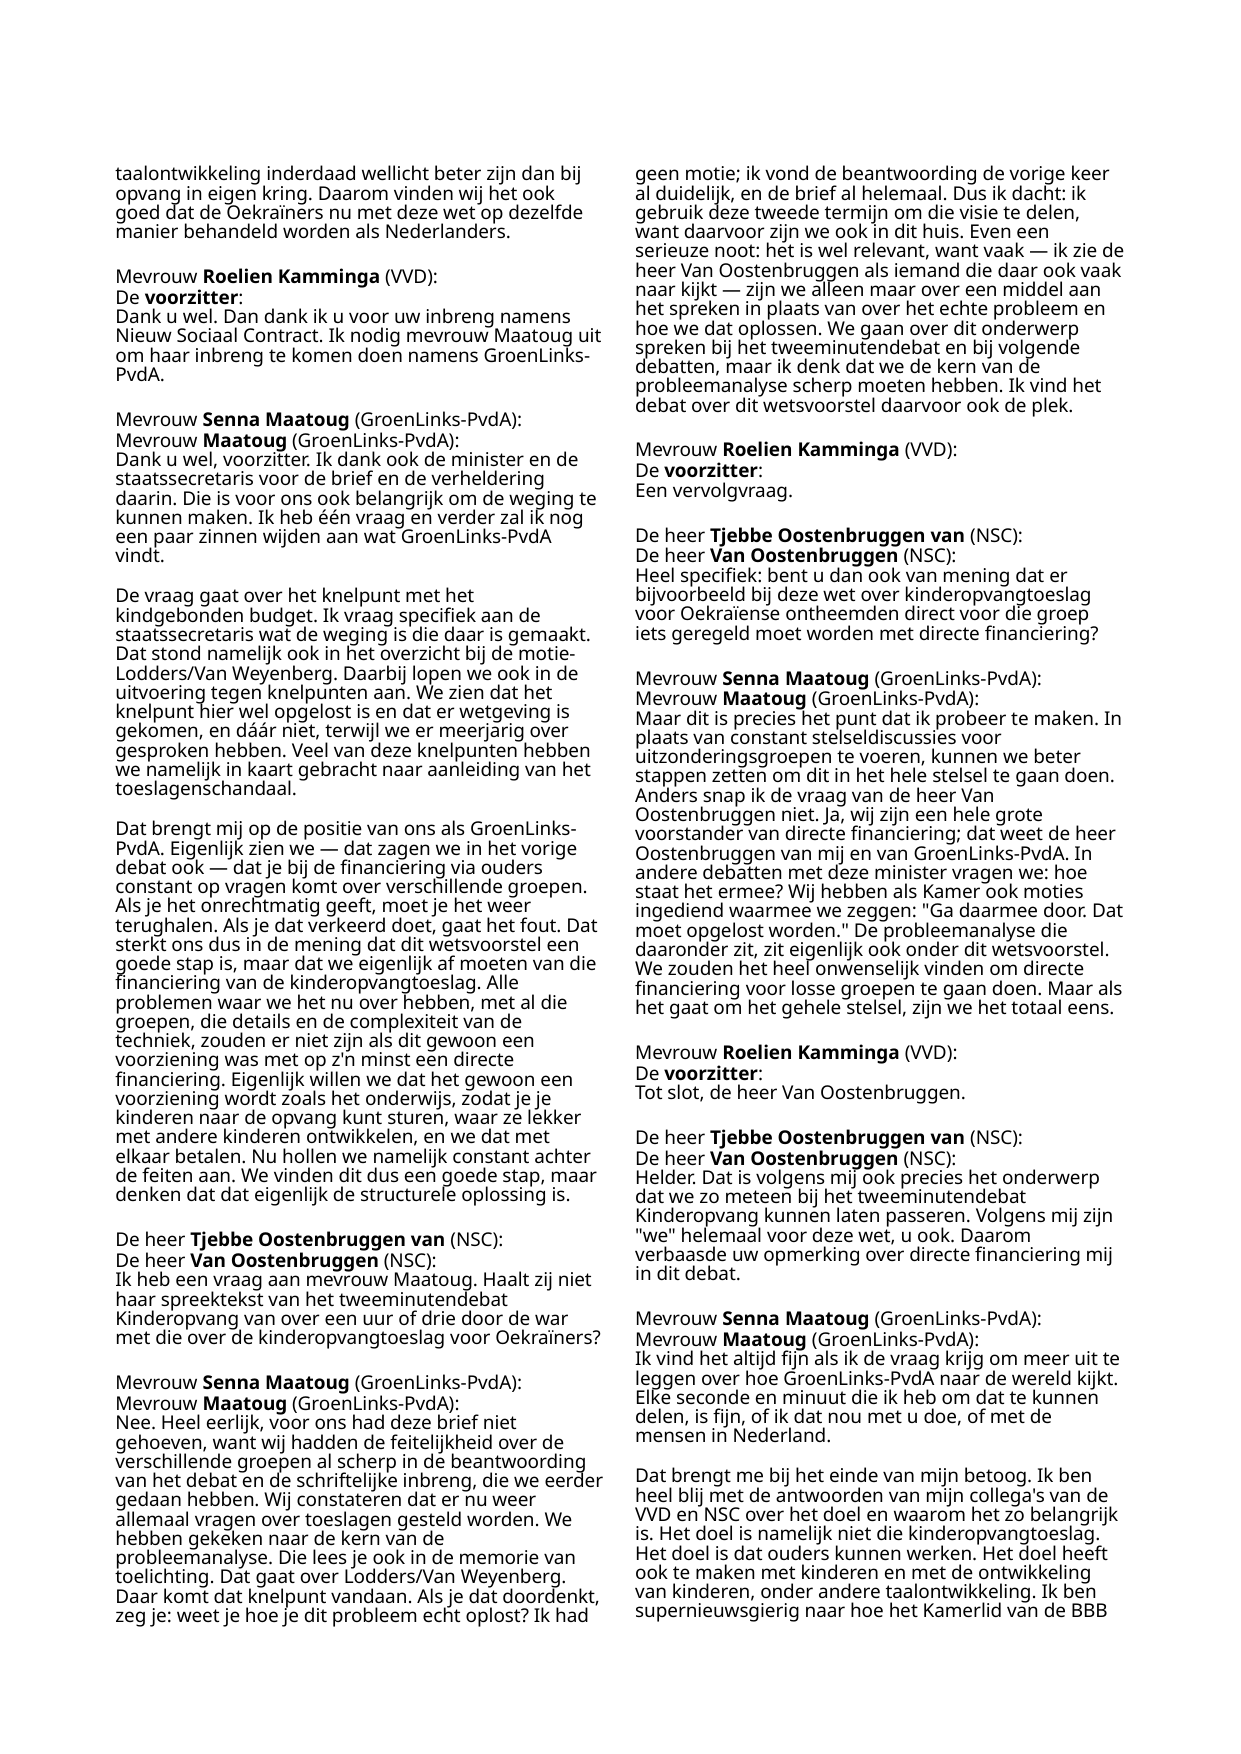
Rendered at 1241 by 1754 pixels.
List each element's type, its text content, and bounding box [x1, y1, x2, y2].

text Mevrouw Senna Maatoug (GroenLinks-PvdA): [635, 1305, 1125, 1331]
text Mevrouw Roelien Kamminga (VVD): [635, 1039, 1125, 1064]
text Ik vind het altijd fijn als ik de vraag krijg om meer uit te leggen over hoe GroenLinks-PvdA naar de wereld kijkt. Elke seconde en minuut die ik heb om dat te kunnen delen, is fijn, of ik dat nou met u doe, of met de mensen in Nederland. [635, 1350, 1125, 1447]
text De voorzitter: [635, 1064, 1125, 1084]
text geen motie; ik vond de beantwoording de vorige keer al duidelijk, en de brief al helemaal. Dus ik dacht: ik gebruik deze tweede termijn om die visie te delen, want daarvoor zijn we ook in dit huis. Even een serieuze noot: het is wel relevant, want vaak — ik zie de heer Van Oostenbruggen als iemand die daar ook vaak naar kijkt — zijn we alleen maar over een middel aan het spreken in plaats van over het echte probleem en hoe we dat oplossen. We gaan over dit onderwerp spreken bij het tweeminutendebat en bij volgende debatten, maar ik denk dat we de kern van de probleemanalyse scherp moeten hebben. Ik vind het debat over dit wetsvoorstel daarvoor ook de plek. [635, 165, 1125, 416]
text De heer Tjebbe Oostenbruggen van (NSC): [635, 1124, 1125, 1150]
text Mevrouw Maatoug (GroenLinks-PvdA): [115, 432, 605, 451]
text Dat brengt me bij het einde van mijn betoog. Ik ben heel blij met de antwoorden van mijn collega's van de VVD en NSC over het doel en waarom het zo belangrijk is. Het doel is namelijk niet die kinderopvangtoeslag. Het doel is dat ouders kunnen werken. Het doel heeft ook te maken met kinderen en met de ontwikkeling van kinderen, onder andere taalontwikkeling. Ik ben supernieuwsgierig naar hoe het Kamerlid van de BBB [635, 1467, 1125, 1622]
text Nee. Heel eerlijk, voor ons had deze brief niet gehoeven, want wij hadden de feitelijkheid over de verschillende groepen al scherp in de beantwoording van het debat en de schriftelijke inbreng, die we eerder gedaan hebben. Wij constateren dat er nu weer allemaal vragen over toeslagen gesteld worden. We hebben gekeken naar de kern van de probleemanalyse. Die lees je ook in de memorie van toelichting. Dat gaat over Lodders/Van Weyenberg. Daar komt dat knelpunt vandaan. Als je dat doordenkt, zeg je: weet je hoe je dit probleem echt oplost? Ik had [115, 1414, 605, 1626]
text Mevrouw Senna Maatoug (GroenLinks-PvdA): [115, 1369, 605, 1395]
text Mevrouw Roelien Kamminga (VVD): [115, 263, 605, 289]
text De voorzitter: [115, 289, 605, 308]
text Mevrouw Maatoug (GroenLinks-PvdA): [635, 1331, 1125, 1350]
text Dank u wel, voorzitter. Ik dank ook de minister en de staatssecretaris voor de brief en de verheldering daarin. Die is voor ons ook belangrijk om de weging te kunnen maken. Ik heb één vraag en verder zal ik nog een paar zinnen wijden aan wat GroenLinks-PvdA vindt. [115, 451, 605, 567]
text Ik heb een vraag aan mevrouw Maatoug. Haalt zij niet haar spreektekst van het tweeminutendebat Kinderopvang van over een uur of drie door de war met die over de kinderopvangtoeslag voor Oekraïners? [115, 1271, 605, 1348]
text Mevrouw Senna Maatoug (GroenLinks-PvdA): [115, 406, 605, 432]
text Mevrouw Roelien Kamminga (VVD): [635, 437, 1125, 462]
text Heel specifiek: bent u dan ook van mening dat er bijvoorbeeld bij deze wet over kinderopvangtoeslag voor Oekraïense ontheemden direct voor die groep iets geregeld moet worden met directe financiering? [635, 567, 1125, 644]
text Een vervolgvraag. [635, 482, 1125, 501]
text Mevrouw Senna Maatoug (GroenLinks-PvdA): [635, 665, 1125, 690]
text De heer Van Oostenbruggen (NSC): [635, 1150, 1125, 1169]
text Dank u wel. Dan dank ik u voor uw inbreng namens Nieuw Sociaal Contract. Ik nodig mevrouw Maatoug uit om haar inbreng te komen doen namens GroenLinks-PvdA. [115, 308, 605, 385]
text Dat brengt mij op de positie van ons als GroenLinks-PvdA. Eigenlijk zien we — dat zagen we in het vorige debat ook — dat je bij de financiering via ouders constant op vragen komt over verschillende groepen. Als je het onrechtmatig geeft, moet je het weer terughalen. Als je dat verkeerd doet, gaat het fout. Dat sterkt ons dus in de mening dat dit wetsvoorstel een goede stap is, maar dat we eigenlijk af moeten van die financiering van de kinderopvangtoeslag. Alle problemen waar we het nu over hebben, met al die groepen, die details en de complexiteit van de techniek, zouden er niet zijn als dit gewoon een voorziening was met op z'n minst een directe financiering. Eigenlijk willen we dat het gewoon een voorziening wordt zoals het onderwijs, zodat je je kinderen naar de opvang kunt sturen, waar ze lekker met andere kinderen ontwikkelen, en we dat met elkaar betalen. Nu hollen we namelijk constant achter de feiten aan. We vinden dit dus een goede stap, maar denken dat dat eigenlijk de structurele oplossing is. [115, 820, 605, 1206]
text De vraag gaat over het knelpunt met het kindgebonden budget. Ik vraag specifiek aan de staatssecretaris wat de weging is die daar is gemaakt. Dat stond namelijk ook in het overzicht bij de motie-Lodders/Van Weyenberg. Daarbij lopen we ook in de uitvoering tegen knelpunten aan. We zien dat het knelpunt hier wel opgelost is en dat er wetgeving is gekomen, en dáár niet, terwijl we er meerjarig over gesproken hebben. Veel van deze knelpunten hebben we namelijk in kaart gebracht naar aanleiding van het toeslagenschandaal. [115, 587, 605, 799]
text De heer Tjebbe Oostenbruggen van (NSC): [115, 1226, 605, 1252]
text Maar dit is precies het punt dat ik probeer te maken. In plaats van constant stelseldiscussies voor uitzonderingsgroepen te voeren, kunnen we beter stappen zetten om dit in het hele stelsel te gaan doen. Anders snap ik de vraag van de heer Van Oostenbruggen niet. Ja, wij zijn een hele grote voorstander van directe financiering; dat weet de heer Oostenbruggen van mij en van GroenLinks-PvdA. In andere debatten met deze minister vragen we: hoe staat het ermee? Wij hebben als Kamer ook moties ingediend waarmee we zeggen: "Ga daarmee door. Dat moet opgelost worden." De probleemanalyse die daaronder zit, zit eigenlijk ook onder dit wetsvoorstel. We zouden het heel onwenselijk vinden om directe financiering voor losse groepen te gaan doen. Maar als het gaat om het gehele stelsel, zijn we het totaal eens. [635, 710, 1125, 1018]
text Tot slot, de heer Van Oostenbruggen. [635, 1084, 1125, 1103]
text taalontwikkeling inderdaad wellicht beter zijn dan bij opvang in eigen kring. Daarom vinden wij het ook goed dat de Oekraïners nu met deze wet op dezelfde manier behandeld worden als Nederlanders. [115, 165, 605, 242]
text Mevrouw Maatoug (GroenLinks-PvdA): [115, 1395, 605, 1414]
text De heer Van Oostenbruggen (NSC): [115, 1252, 605, 1271]
text De voorzitter: [635, 462, 1125, 482]
text Mevrouw Maatoug (GroenLinks-PvdA): [635, 690, 1125, 710]
text De heer Van Oostenbruggen (NSC): [635, 547, 1125, 567]
text De heer Tjebbe Oostenbruggen van (NSC): [635, 522, 1125, 547]
text Helder. Dat is volgens mij ook precies het onderwerp dat we zo meteen bij het tweeminutendebat Kinderopvang kunnen laten passeren. Volgens mij zijn "we" helemaal voor deze wet, u ook. Daarom verbaasde uw opmerking over directe financiering mij in dit debat. [635, 1169, 1125, 1284]
